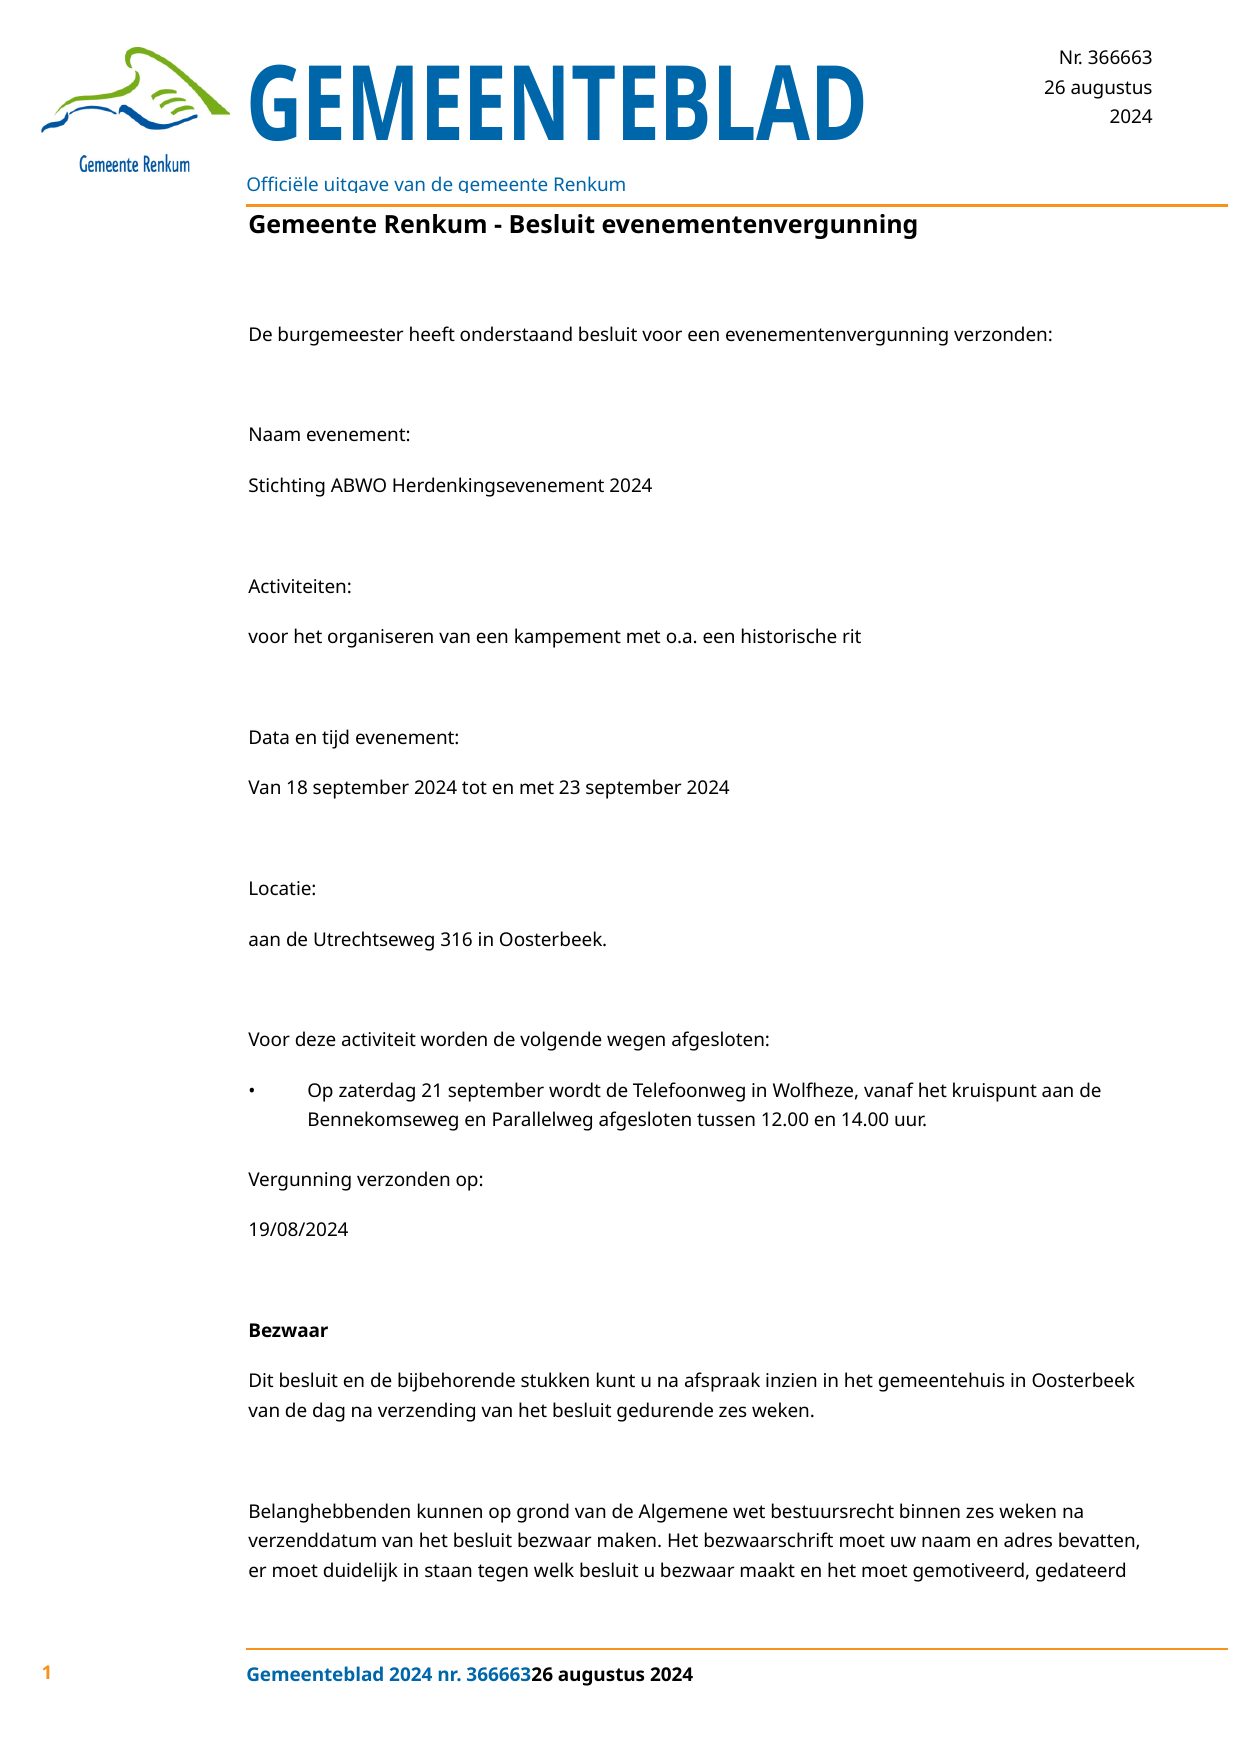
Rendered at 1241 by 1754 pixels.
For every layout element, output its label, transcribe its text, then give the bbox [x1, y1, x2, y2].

text Dit besluit en de bijbehorende stukken kunt u na afspraak inzien in het gemeentehuis in Oosterbeek van de dag na verzending van het besluit gedurende zes weken. [248, 1367, 1152, 1423]
text Activiteiten: [248, 573, 1152, 598]
text voor het organiseren van een kampement met o.a. een historische rit [248, 623, 1152, 649]
text Data en tijd evenement: [248, 724, 1152, 750]
text Stichting ABWO Herdenkingsevenement 2024 [248, 472, 1152, 498]
list Op zaterdag 21 september wordt de Telefoonweg in Wolfheze, vanaf het kruispunt aan de Bennekomseweg en Parallelweg afgesloten tussen 12.00 en 14.00 uur. [248, 1077, 1152, 1132]
text 19/08/2024 [248, 1216, 1152, 1242]
text Naam evenement: [248, 422, 1152, 447]
text aan de Utrechtseweg 316 in Oosterbeek. [248, 926, 1152, 951]
text Bezwaar [248, 1317, 1152, 1343]
text Locatie: [248, 875, 1152, 901]
text Van 18 september 2024 tot en met 23 september 2024 [248, 774, 1152, 800]
text Voor deze activiteit worden de volgende wegen afgesloten: [248, 1027, 1152, 1052]
picture [41, 47, 231, 172]
text Vergunning verzonden op: [248, 1166, 1152, 1191]
text Gemeente Renkum - Besluit evenementenvergunning [248, 207, 1152, 241]
text Belanghebbenden kunnen op grond van de Algemene wet bestuursrecht binnen zes weken na verzenddatum van het besluit bezwaar maken. Het bezwaarschrift moet uw naam en adres bevatten, er moet duidelijk in staan tegen welk besluit u bezwaar maakt en het moet gemotiveerd, gedateerd [248, 1498, 1152, 1583]
text De burgemeester heeft onderstaand besluit voor een evenementenvergunning verzonden: [248, 321, 1152, 346]
